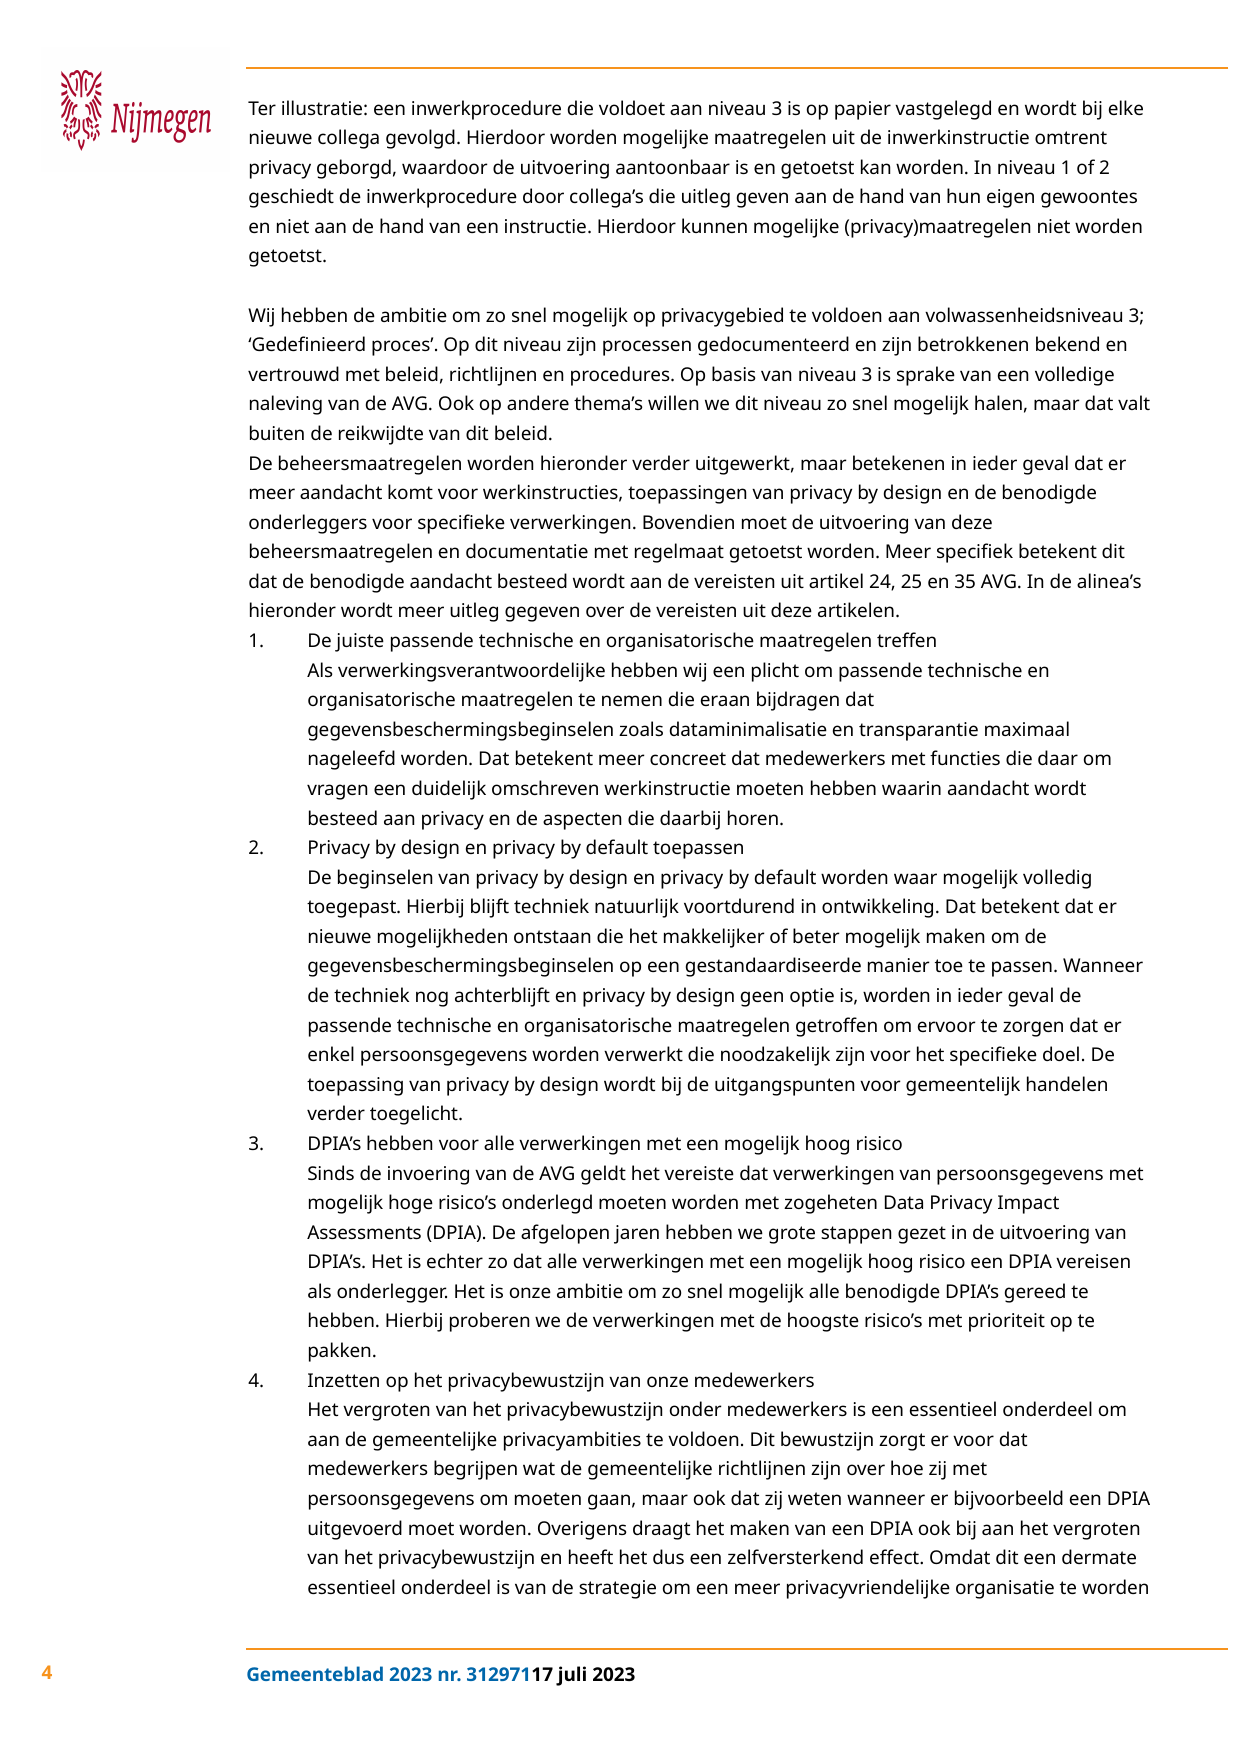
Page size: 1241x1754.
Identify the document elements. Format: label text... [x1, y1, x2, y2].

list Het vergroten van het privacybewustzijn onder medewerkers is een essentieel onderdeel om aan de gemeentelijke privacyambities te voldoen. Dit bewustzijn zorgt er voor dat medewerkers begrijpen wat de gemeentelijke richtlijnen zijn over hoe zij met persoonsgegevens om moeten gaan, maar ook dat zij weten wanneer er bijvoorbeeld een DPIA uitgevoerd moet worden. Overigens draagt het maken van een DPIA ook bij aan het vergroten van het privacybewustzijn en heeft het dus een zelfversterkend effect. Omdat dit een dermate essentieel onderdeel is van de strategie om een meer privacyvriendelijke organisatie te worden [248, 1396, 1152, 1600]
list Sinds de invoering van de AVG geldt het vereiste dat verwerkingen van persoonsgegevens met mogelijk hoge risico’s onderlegd moeten worden met zogeheten Data Privacy Impact Assessments (DPIA). De afgelopen jaren hebben we grote stappen gezet in de uitvoering van DPIA’s. Het is echter zo dat alle verwerkingen met een mogelijk hoog risico een DPIA vereisen als onderlegger. Het is onze ambitie om zo snel mogelijk alle benodigde DPIA’s gereed te hebben. Hierbij proberen we de verwerkingen met de hoogste risico’s met prioriteit op te pakken. [248, 1160, 1152, 1363]
list Als verwerkingsverantwoordelijke hebben wij een plicht om passende technische en organisatorische maatregelen te nemen die eraan bijdragen dat gegevensbeschermingsbeginselen zoals dataminimalisatie en transparantie maximaal nageleefd worden. Dat betekent meer concreet dat medewerkers met functies die daar om vragen een duidelijk omschreven werkinstructie moeten hebben waarin aandacht wordt besteed aan privacy en de aspecten die daarbij horen. [248, 657, 1152, 831]
list DPIA’s hebben voor alle verwerkingen met een mogelijk hoog risico [248, 1130, 1152, 1156]
list De beginselen van privacy by design en privacy by default worden waar mogelijk volledig toegepast. Hierbij blijft techniek natuurlijk voortdurend in ontwikkeling. Dat betekent dat er nieuwe mogelijkheden ontstaan die het makkelijker of beter mogelijk maken om de gegevensbeschermingsbeginselen op een gestandaardiseerde manier toe te passen. Wanneer de techniek nog achterblijft en privacy by design geen optie is, worden in ieder geval de passende technische en organisatorische maatregelen getroffen om ervoor te zorgen dat er enkel persoonsgegevens worden verwerkt die noodzakelijk zijn voor het specifieke doel. De toepassing van privacy by design wordt bij de uitgangspunten voor gemeentelijk handelen verder toegelicht. [248, 864, 1152, 1126]
text De beheersmaatregelen worden hieronder verder uitgewerkt, maar betekenen in ieder geval dat er meer aandacht komt voor werkinstructies, toepassingen van privacy by design en de benodigde onderleggers voor specifieke verwerkingen. Bovendien moet de uitvoering van deze beheersmaatregelen en documentatie met regelmaat getoetst worden. Meer specifiek betekent dit dat de benodigde aandacht besteed wordt aan de vereisten uit artikel 24, 25 en 35 AVG. In de alinea’s hieronder wordt meer uitleg gegeven over de vereisten uit deze artikelen. [248, 450, 1152, 623]
list Inzetten op het privacybewustzijn van onze medewerkers [248, 1367, 1152, 1393]
text Ter illustratie: een inwerkprocedure die voldoet aan niveau 3 is op papier vastgelegd en wordt bij elke nieuwe collega gevolgd. Hierdoor worden mogelijke maatregelen uit de inwerkinstructie omtrent privacy geborgd, waardoor de uitvoering aantoonbaar is en getoetst kan worden. In niveau 1 of 2 geschiedt de inwerkprocedure door collega’s die uitleg geven aan de hand van hun eigen gewoontes en niet aan de hand van een instructie. Hierdoor kunnen mogelijke (privacy)maatregelen niet worden getoetst. [248, 95, 1152, 268]
list Privacy by design en privacy by default toepassen [248, 834, 1152, 860]
text Wij hebben de ambitie om zo snel mogelijk op privacygebied te voldoen aan volwassenheidsniveau 3; ‘Gedefinieerd proces’. Op dit niveau zijn processen gedocumenteerd en zijn betrokkenen bekend en vertrouwd met beleid, richtlijnen en procedures. Op basis van niveau 3 is sprake van een volledige naleving van de AVG. Ook op andere thema’s willen we dit niveau zo snel mogelijk halen, maar dat valt buiten de reikwijdte van dit beleid. [248, 302, 1152, 446]
picture [41, 47, 231, 172]
list De juiste passende technische en organisatorische maatregelen treffen [248, 627, 1152, 653]
